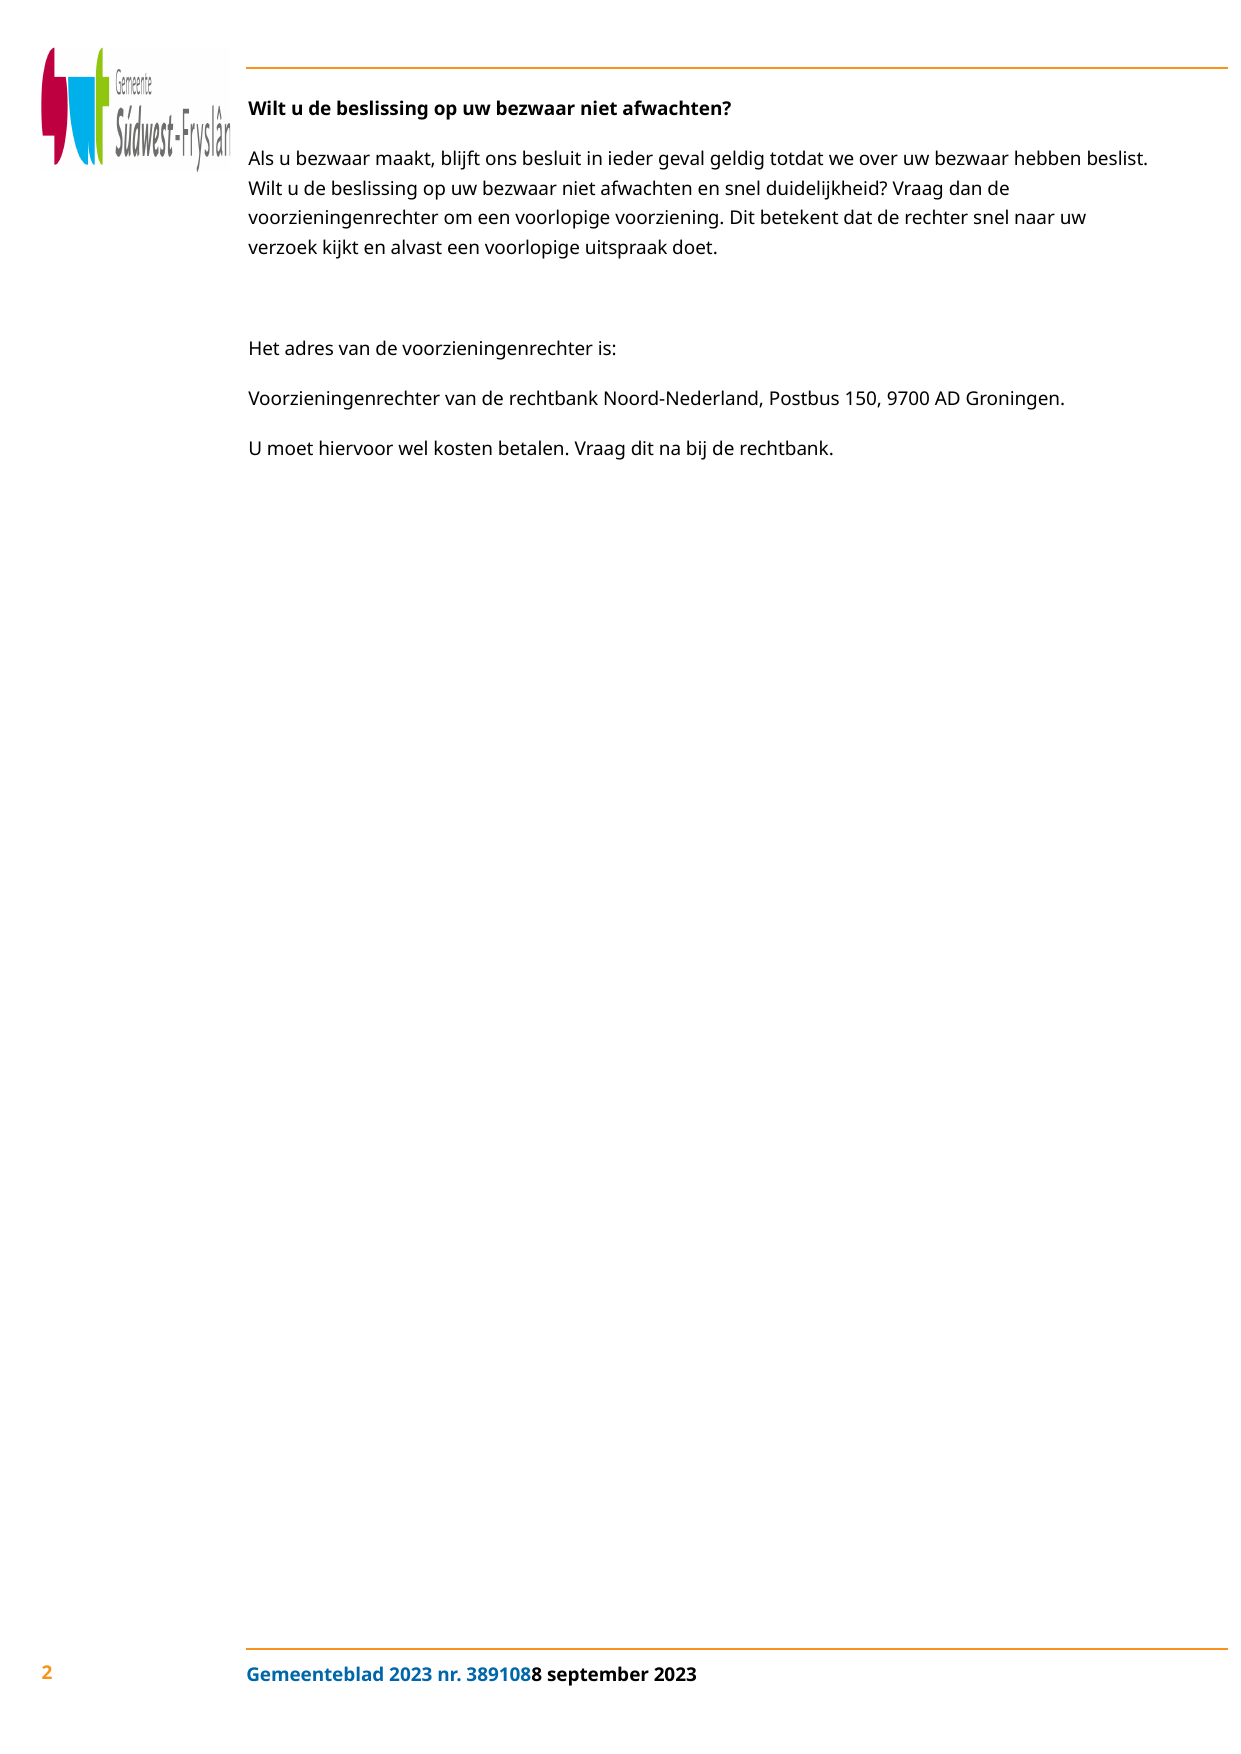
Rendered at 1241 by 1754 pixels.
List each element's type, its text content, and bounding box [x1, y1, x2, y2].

text Als u bezwaar maakt, blijft ons besluit in ieder geval geldig totdat we over uw bezwaar hebben beslist. Wilt u de beslissing op uw bezwaar niet afwachten en snel duidelijkheid? Vraag dan de voorzieningenrechter om een voorlopige voorziening. Dit betekent dat de rechter snel naar uw verzoek kijkt en alvast een voorlopige uitspraak doet. [248, 145, 1152, 260]
text Wilt u de beslissing op uw bezwaar niet afwachten? [248, 95, 1152, 121]
text Voorzieningenrechter van de rechtbank Noord-Nederland, Postbus 150, 9700 AD Groningen. [248, 385, 1152, 411]
picture [41, 47, 231, 172]
text Het adres van de voorzieningenrechter is: [248, 335, 1152, 361]
text U moet hiervoor wel kosten betalen. Vraag dit na bij de rechtbank. [248, 436, 1152, 461]
